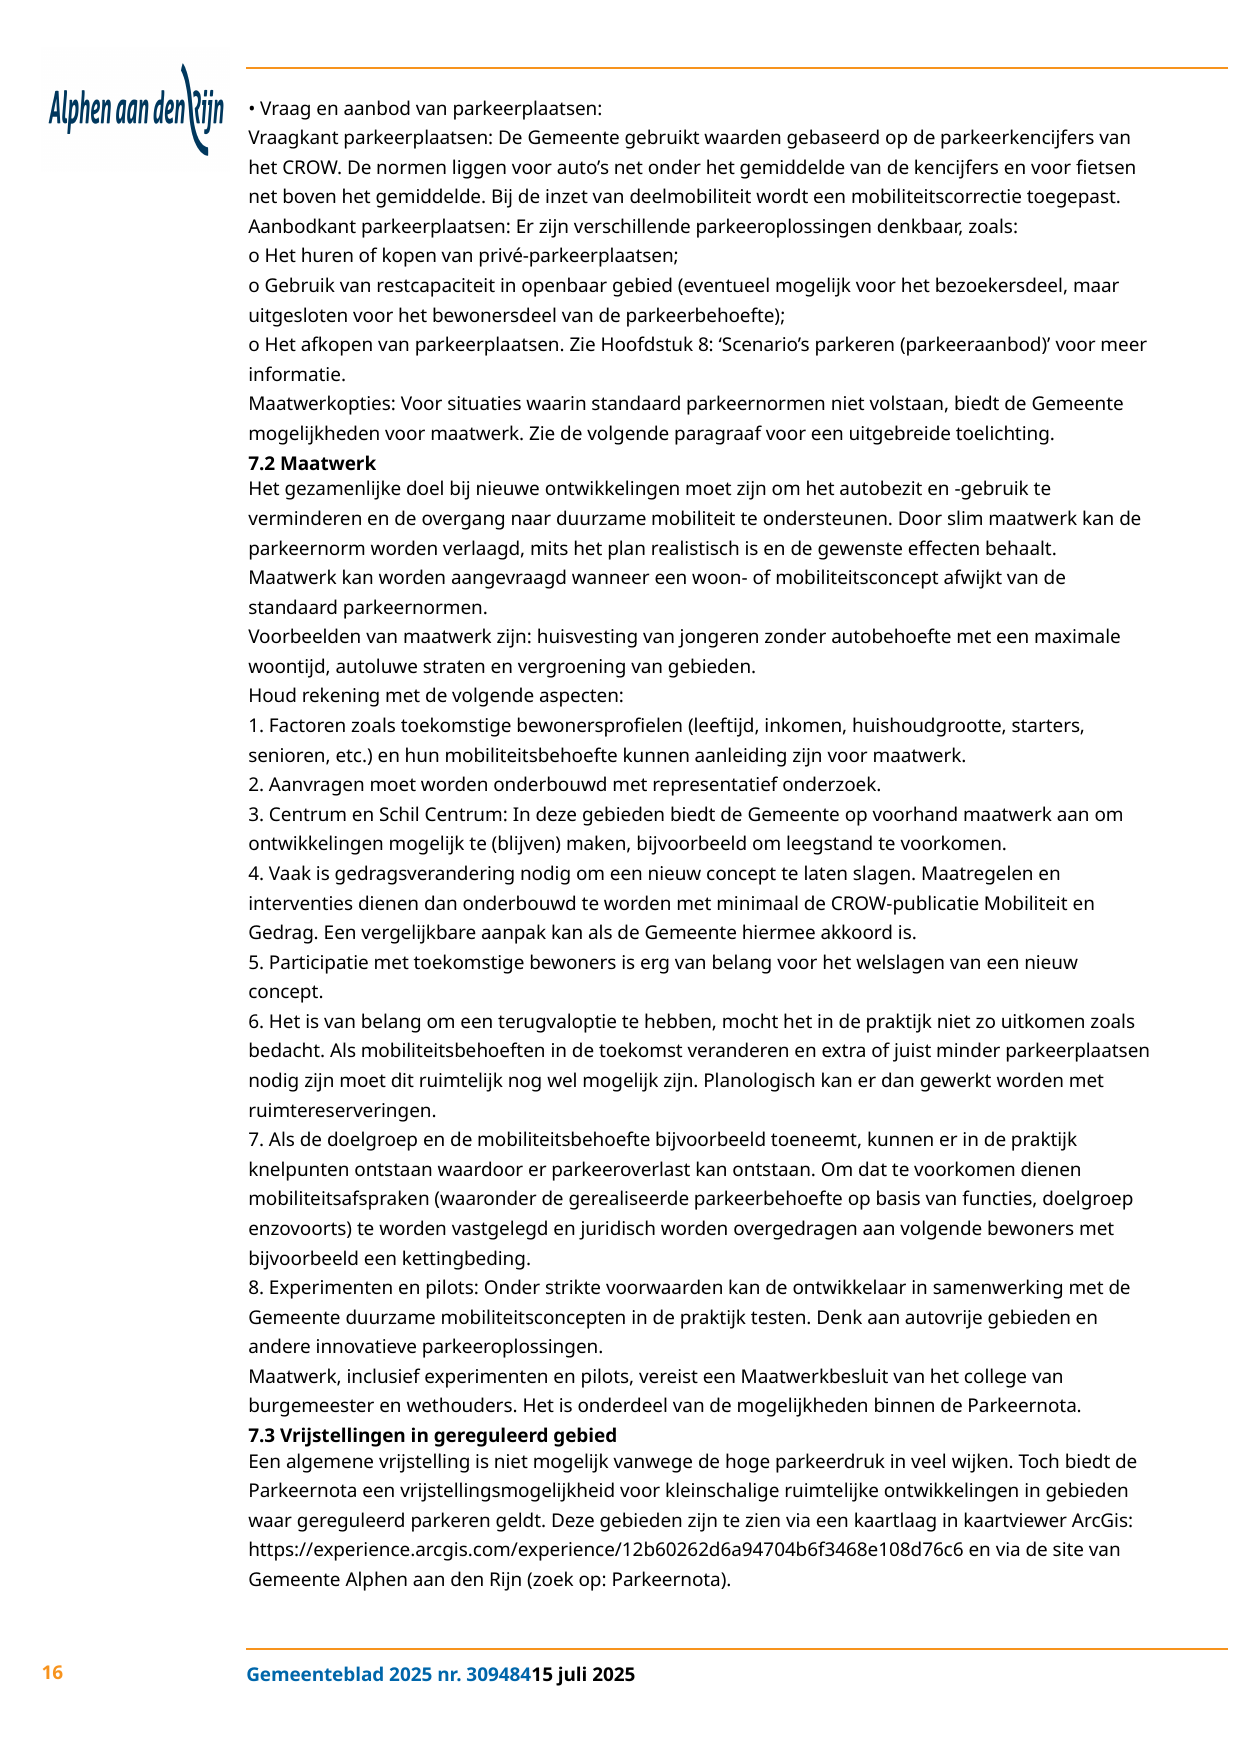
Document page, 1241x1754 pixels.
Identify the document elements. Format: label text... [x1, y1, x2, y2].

text o Het huren of kopen van privé-parkeerplaatsen; [248, 243, 1152, 268]
text o Het afkopen van parkeerplaatsen. Zie Hoofdstuk 8: ‘Scenario’s parkeren (parkeeraanbod)’ voor meer informatie. [248, 331, 1152, 387]
text • Vraag en aanbod van parkeerplaatsen: [248, 95, 1152, 121]
text Houd rekening met de volgende aspecten: [248, 683, 1152, 708]
text Maatwerk kan worden aangevraagd wanneer een woon- of mobiliteitsconcept afwijkt van de standaard parkeernormen. [248, 564, 1152, 619]
text Maatwerk, inclusief experimenten en pilots, vereist een Maatwerkbesluit van het college van burgemeester en wethouders. Het is onderdeel van de mogelijkheden binnen de Parkeernota. [248, 1363, 1152, 1418]
text 7.2 Maatwerk [248, 450, 1152, 476]
text 8. Experimenten en pilots: Onder strikte voorwaarden kan de ontwikkelaar in samenwerking met de Gemeente duurzame mobiliteitsconcepten in de praktijk testen. Denk aan autovrije gebieden en andere innovatieve parkeeroplossingen. [248, 1274, 1152, 1359]
text 6. Het is van belang om een terugvaloptie te hebben, mocht het in de praktijk niet zo uitkomen zoals bedacht. Als mobiliteitsbehoeften in de toekomst veranderen en extra of juist minder parkeerplaatsen nodig zijn moet dit ruimtelijk nog wel mogelijk zijn. Planologisch kan er dan gewerkt worden met ruimtereserveringen. [248, 1008, 1152, 1122]
text Voorbeelden van maatwerk zijn: huisvesting van jongeren zonder autobehoefte met een maximale woontijd, autoluwe straten en vergroening van gebieden. [248, 623, 1152, 679]
text 5. Participatie met toekomstige bewoners is erg van belang voor het welslagen van een nieuw concept. [248, 949, 1152, 1004]
text 7. Als de doelgroep en de mobiliteitsbehoefte bijvoorbeeld toeneemt, kunnen er in de praktijk knelpunten ontstaan waardoor er parkeeroverlast kan ontstaan. Om dat te voorkomen dienen mobiliteitsafspraken (waaronder de gerealiseerde parkeerbehoefte op basis van functies, doelgroep enzovoorts) te worden vastgelegd en juridisch worden overgedragen aan volgende bewoners met bijvoorbeeld een kettingbeding. [248, 1126, 1152, 1270]
text o Gebruik van restcapaciteit in openbaar gebied (eventueel mogelijk voor het bezoekersdeel, maar uitgesloten voor het bewonersdeel van de parkeerbehoefte); [248, 272, 1152, 328]
text Maatwerkopties: Voor situaties waarin standaard parkeernormen niet volstaan, biedt de Gemeente mogelijkheden voor maatwerk. Zie de volgende paragraaf voor een uitgebreide toelichting. [248, 391, 1152, 446]
text Aanbodkant parkeerplaatsen: Er zijn verschillende parkeeroplossingen denkbaar, zoals: [248, 213, 1152, 239]
text Vraagkant parkeerplaatsen: De Gemeente gebruikt waarden gebaseerd op de parkeerkencijfers van het CROW. De normen liggen voor auto’s net onder het gemiddelde van de kencijfers en voor fietsen net boven het gemiddelde. Bij de inzet van deelmobiliteit wordt een mobiliteitscorrectie toegepast. [248, 124, 1152, 209]
text 7.3 Vrijstellingen in gereguleerd gebied [248, 1422, 1152, 1448]
picture [41, 47, 231, 172]
text 2. Aanvragen moet worden onderbouwd met representatief onderzoek. [248, 771, 1152, 797]
text 1. Factoren zoals toekomstige bewonersprofielen (leeftijd, inkomen, huishoudgrootte, starters, senioren, etc.) en hun mobiliteitsbehoefte kunnen aanleiding zijn voor maatwerk. [248, 712, 1152, 767]
text 4. Vaak is gedragsverandering nodig om een nieuw concept te laten slagen. Maatregelen en interventies dienen dan onderbouwd te worden met minimaal de CROW-publicatie Mobiliteit en Gedrag. Een vergelijkbare aanpak kan als de Gemeente hiermee akkoord is. [248, 860, 1152, 945]
text Een algemene vrijstelling is niet mogelijk vanwege de hoge parkeerdruk in veel wijken. Toch biedt de Parkeernota een vrijstellingsmogelijkheid voor kleinschalige ruimtelijke ontwikkelingen in gebieden waar gereguleerd parkeren geldt. Deze gebieden zijn te zien via een kaartlaag in kaartviewer ArcGis: https://experience.arcgis.com/experience/12b60262d6a94704b6f3468e108d76c6 en via de site van Gemeente Alphen aan den Rijn (zoek op: Parkeernota). [248, 1448, 1152, 1592]
text 3. Centrum en Schil Centrum: In deze gebieden biedt de Gemeente op voorhand maatwerk aan om ontwikkelingen mogelijk te (blijven) maken, bijvoorbeeld om leegstand te voorkomen. [248, 801, 1152, 856]
text Het gezamenlijke doel bij nieuwe ontwikkelingen moet zijn om het autobezit en -gebruik te verminderen en de overgang naar duurzame mobiliteit te ondersteunen. Door slim maatwerk kan de parkeernorm worden verlaagd, mits het plan realistisch is en de gewenste effecten behaalt. [248, 476, 1152, 560]
